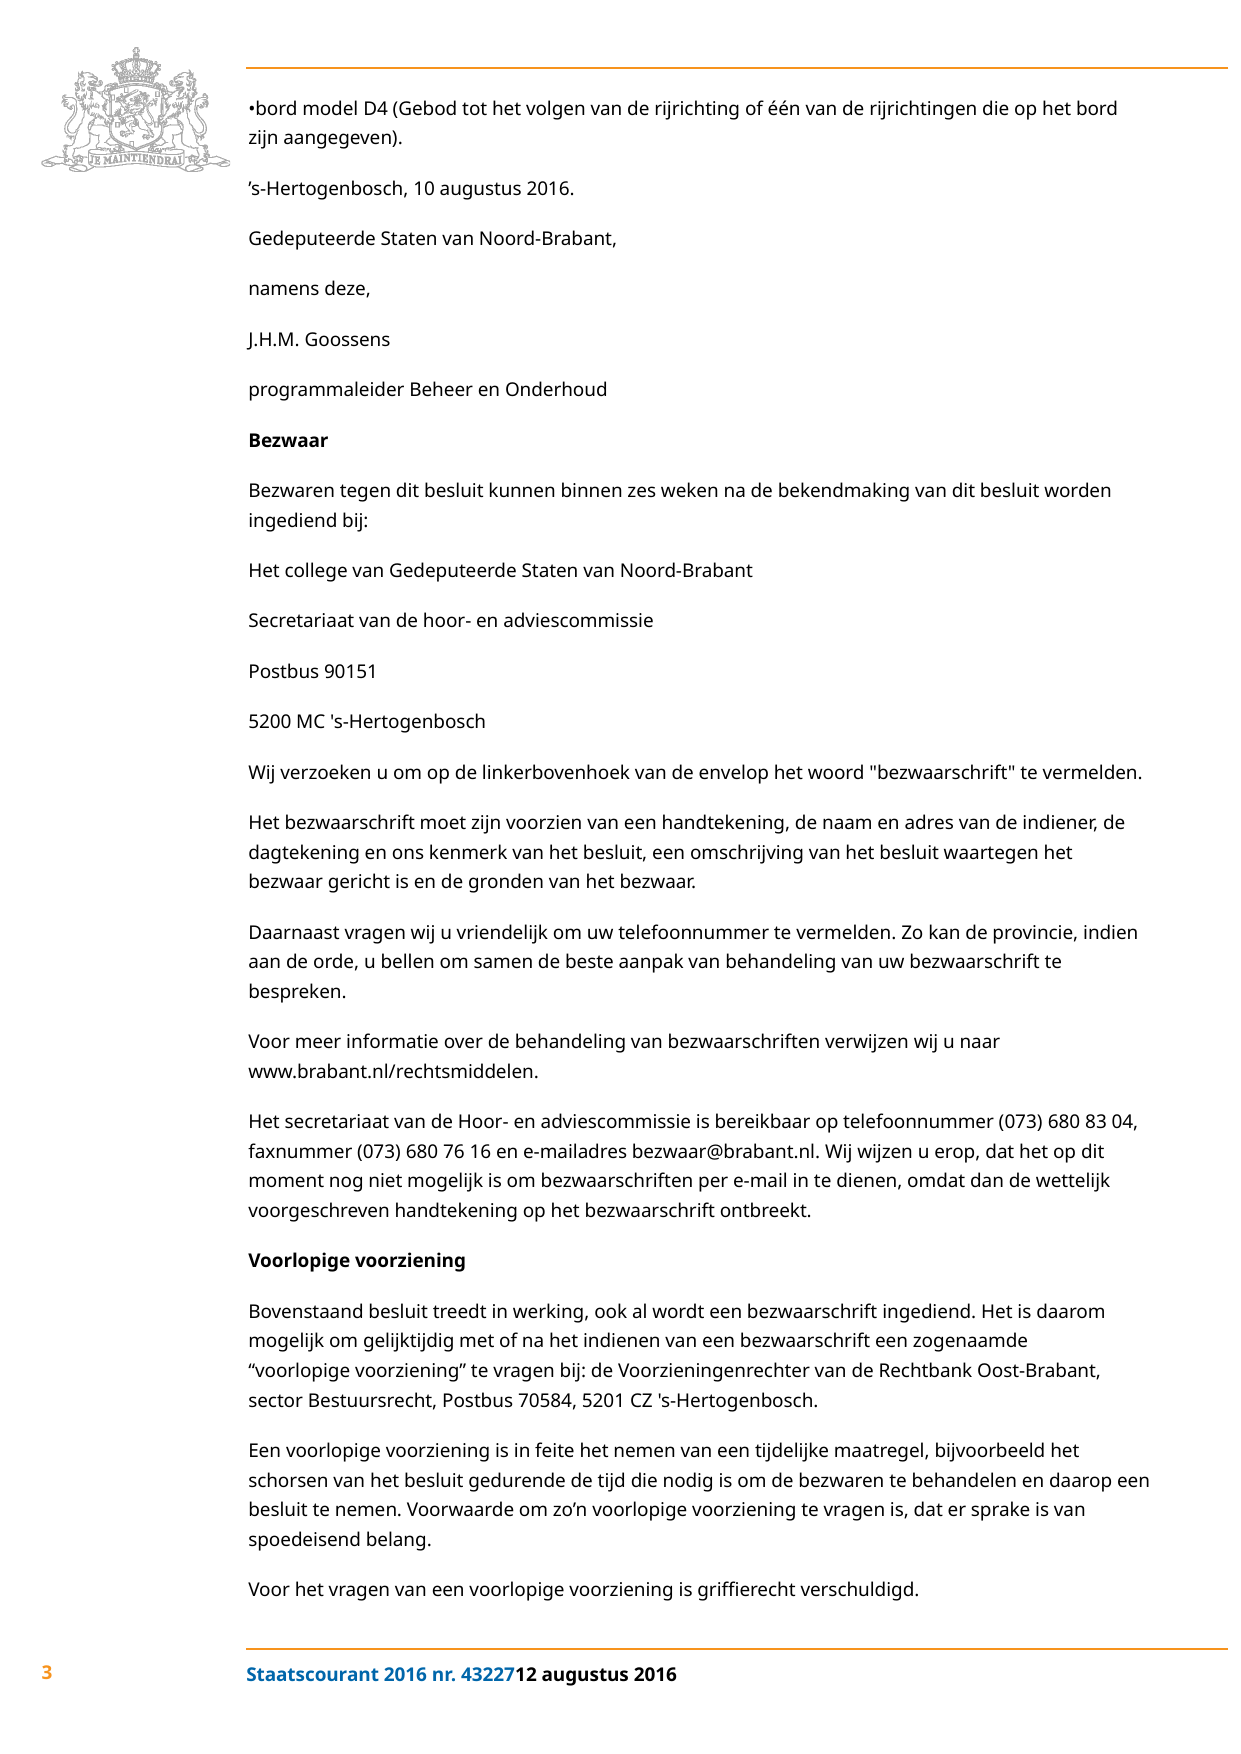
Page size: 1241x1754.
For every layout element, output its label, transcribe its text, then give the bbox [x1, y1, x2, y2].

text 5200 MC 's-Hertogenbosch [248, 708, 1152, 734]
text ’s-Hertogenbosch, 10 augustus 2016. [248, 175, 1152, 201]
text Secretariaat van de hoor- en adviescommissie [248, 608, 1152, 633]
text Postbus 90151 [248, 658, 1152, 684]
text Het bezwaarschrift moet zijn voorzien van een handtekening, de naam en adres van de indiener, de dagtekening en ons kenmerk van het besluit, een omschrijving van het besluit waartegen het bezwaar gericht is en de gronden van het bezwaar. [248, 809, 1152, 894]
text Daarnaast vragen wij u vriendelijk om uw telefoonnummer te vermelden. Zo kan de provincie, indien aan de orde, u bellen om samen de beste aanpak van behandeling van uw bezwaarschrift te bespreken. [248, 919, 1152, 1004]
text namens deze, [248, 276, 1152, 301]
text Een voorlopige voorziening is in feite het nemen van een tijdelijke maatregel, bijvoorbeeld het schorsen van het besluit gedurende de tijd die nodig is om de bezwaren te behandelen en daarop een besluit te nemen. Voorwaarde om zo’n voorlopige voorziening te vragen is, dat er sprake is van spoedeisend belang. [248, 1437, 1152, 1552]
text Gedeputeerde Staten van Noord-Brabant, [248, 225, 1152, 251]
text Voor meer informatie over de behandeling van bezwaarschriften verwijzen wij u naar www.brabant.nl/rechtsmiddelen. [248, 1028, 1152, 1084]
text Voorlopige voorziening [248, 1248, 1152, 1273]
text Bezwaren tegen dit besluit kunnen binnen zes weken na de bekendmaking van dit besluit worden ingediend bij: [248, 477, 1152, 533]
text Voor het vragen van een voorlopige voorziening is griffierecht verschuldigd. [248, 1576, 1152, 1602]
text Bovenstaand besluit treedt in werking, ook al wordt een bezwaarschrift ingediend. Het is daarom mogelijk om gelijktijdig met of na het indienen van een bezwaarschrift een zogenaamde “voorlopige voorziening” te vragen bij: de Voorzieningenrechter van de Rechtbank Oost-Brabant, sector Bestuursrecht, Postbus 70584, 5201 CZ 's-Hertogenbosch. [248, 1298, 1152, 1413]
text •bord model D4 (Gebod tot het volgen van de rijrichting of één van de rijrichtingen die op het bord zijn aangegeven). [248, 95, 1152, 150]
text Bezwaar [248, 427, 1152, 453]
text programmaleider Beheer en Onderhoud [248, 376, 1152, 402]
picture [41, 47, 231, 172]
text J.H.M. Goossens [248, 326, 1152, 352]
text Het secretariaat van de Hoor- en adviescommissie is bereikbaar op telefoonnummer (073) 680 83 04, faxnummer (073) 680 76 16 en e-mailadres bezwaar@brabant.nl. Wij wijzen u erop, dat het op dit moment nog niet mogelijk is om bezwaarschriften per e-mail in te dienen, omdat dan de wettelijk voorgeschreven handtekening op het bezwaarschrift ontbreekt. [248, 1108, 1152, 1223]
text Het college van Gedeputeerde Staten van Noord-Brabant [248, 557, 1152, 583]
text Wij verzoeken u om op de linkerbovenhoek van de envelop het woord "bezwaarschrift" te vermelden. [248, 759, 1152, 785]
